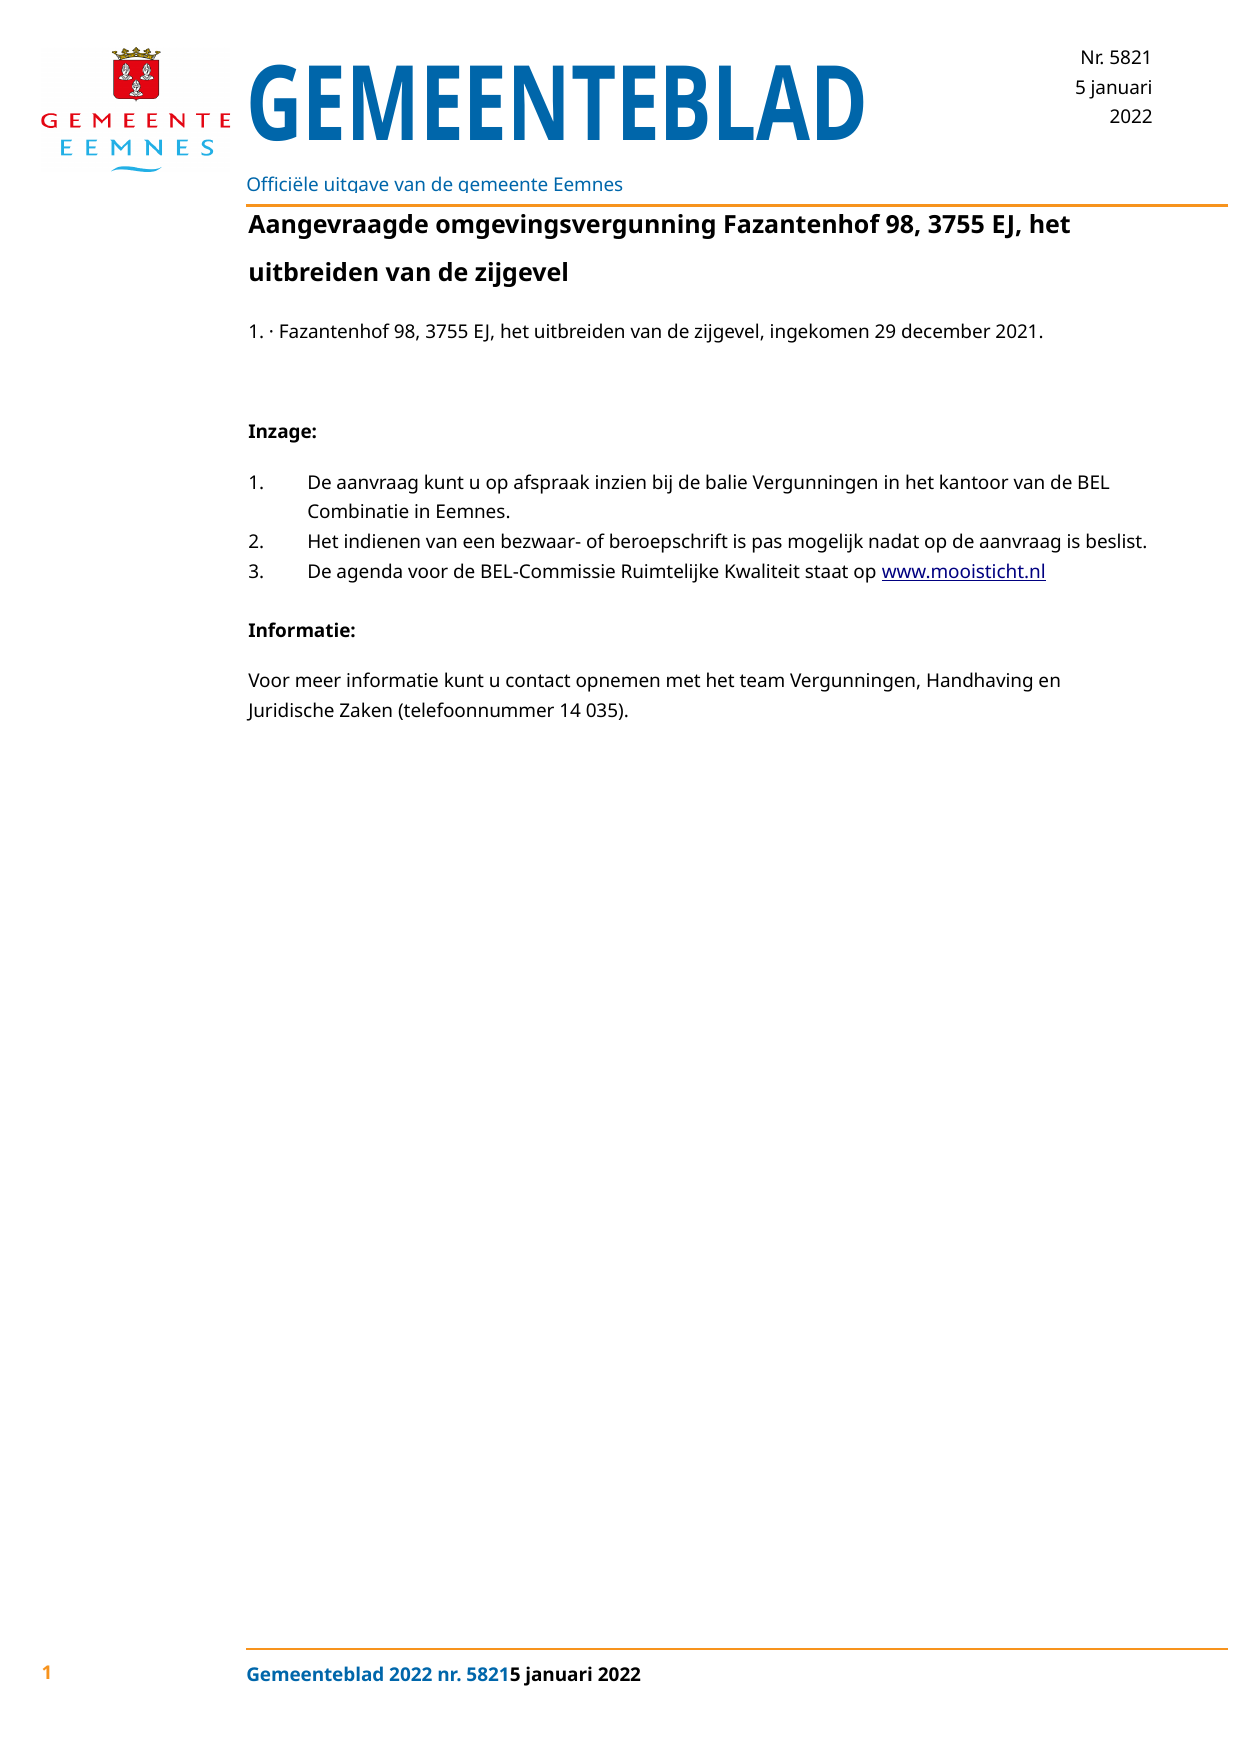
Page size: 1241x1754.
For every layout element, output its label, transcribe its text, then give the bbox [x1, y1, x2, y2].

list Het indienen van een bezwaar- of beroepschrift is pas mogelijk nadat op de aanvraag is beslist. [248, 528, 1152, 554]
picture [41, 47, 231, 172]
text 1. · Fazantenhof 98, 3755 EJ, het uitbreiden van de zijgevel, ingekomen 29 december 2021. [248, 318, 1152, 344]
text Aangevraagde omgevingsvergunning Fazantenhof 98, 3755 EJ, het uitbreiden van de zijgevel [248, 207, 1152, 288]
list De agenda voor de BEL-Commissie Ruimtelijke Kwaliteit staat op www.mooisticht.nl [248, 558, 1152, 584]
text Voor meer informatie kunt u contact opnemen met het team Vergunningen, Handhaving en Juridische Zaken (telefoonnummer 14 035). [248, 667, 1152, 723]
text Inzage: [248, 419, 1152, 444]
text Informatie: [248, 617, 1152, 643]
list De aanvraag kunt u op afspraak inzien bij de balie Vergunningen in het kantoor van de BEL Combinatie in Eemnes. [248, 469, 1152, 524]
